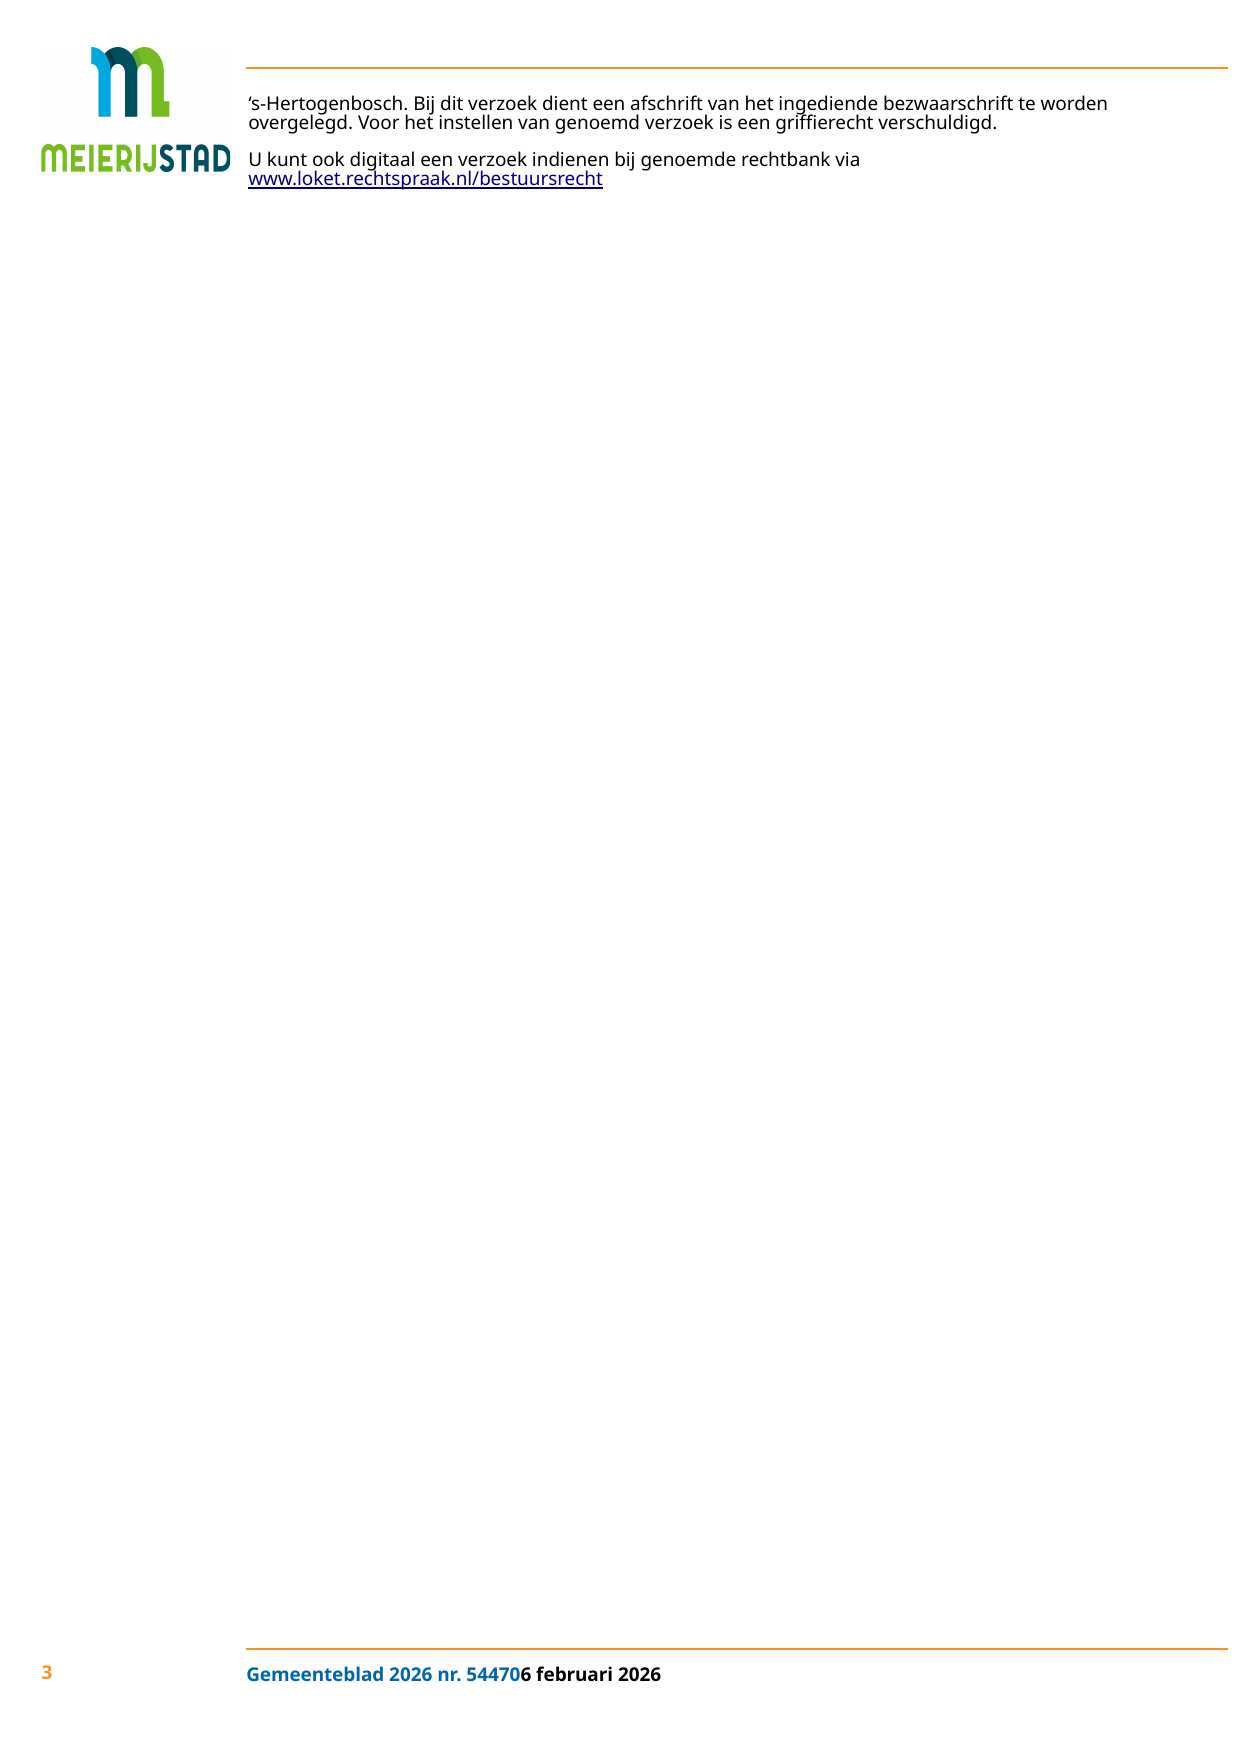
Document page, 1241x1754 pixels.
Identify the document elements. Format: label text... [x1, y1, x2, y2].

text ‘s-Hertogenbosch. Bij dit verzoek dient een afschrift van het ingediende bezwaarschrift te worden overgelegd. Voor het instellen van genoemd verzoek is een griffierecht verschuldigd. [248, 95, 1152, 133]
picture [41, 47, 231, 172]
text U kunt ook digitaal een verzoek indienen bij genoemde rechtbank via www.loket.rechtspraak.nl/bestuursrecht [248, 151, 1152, 189]
